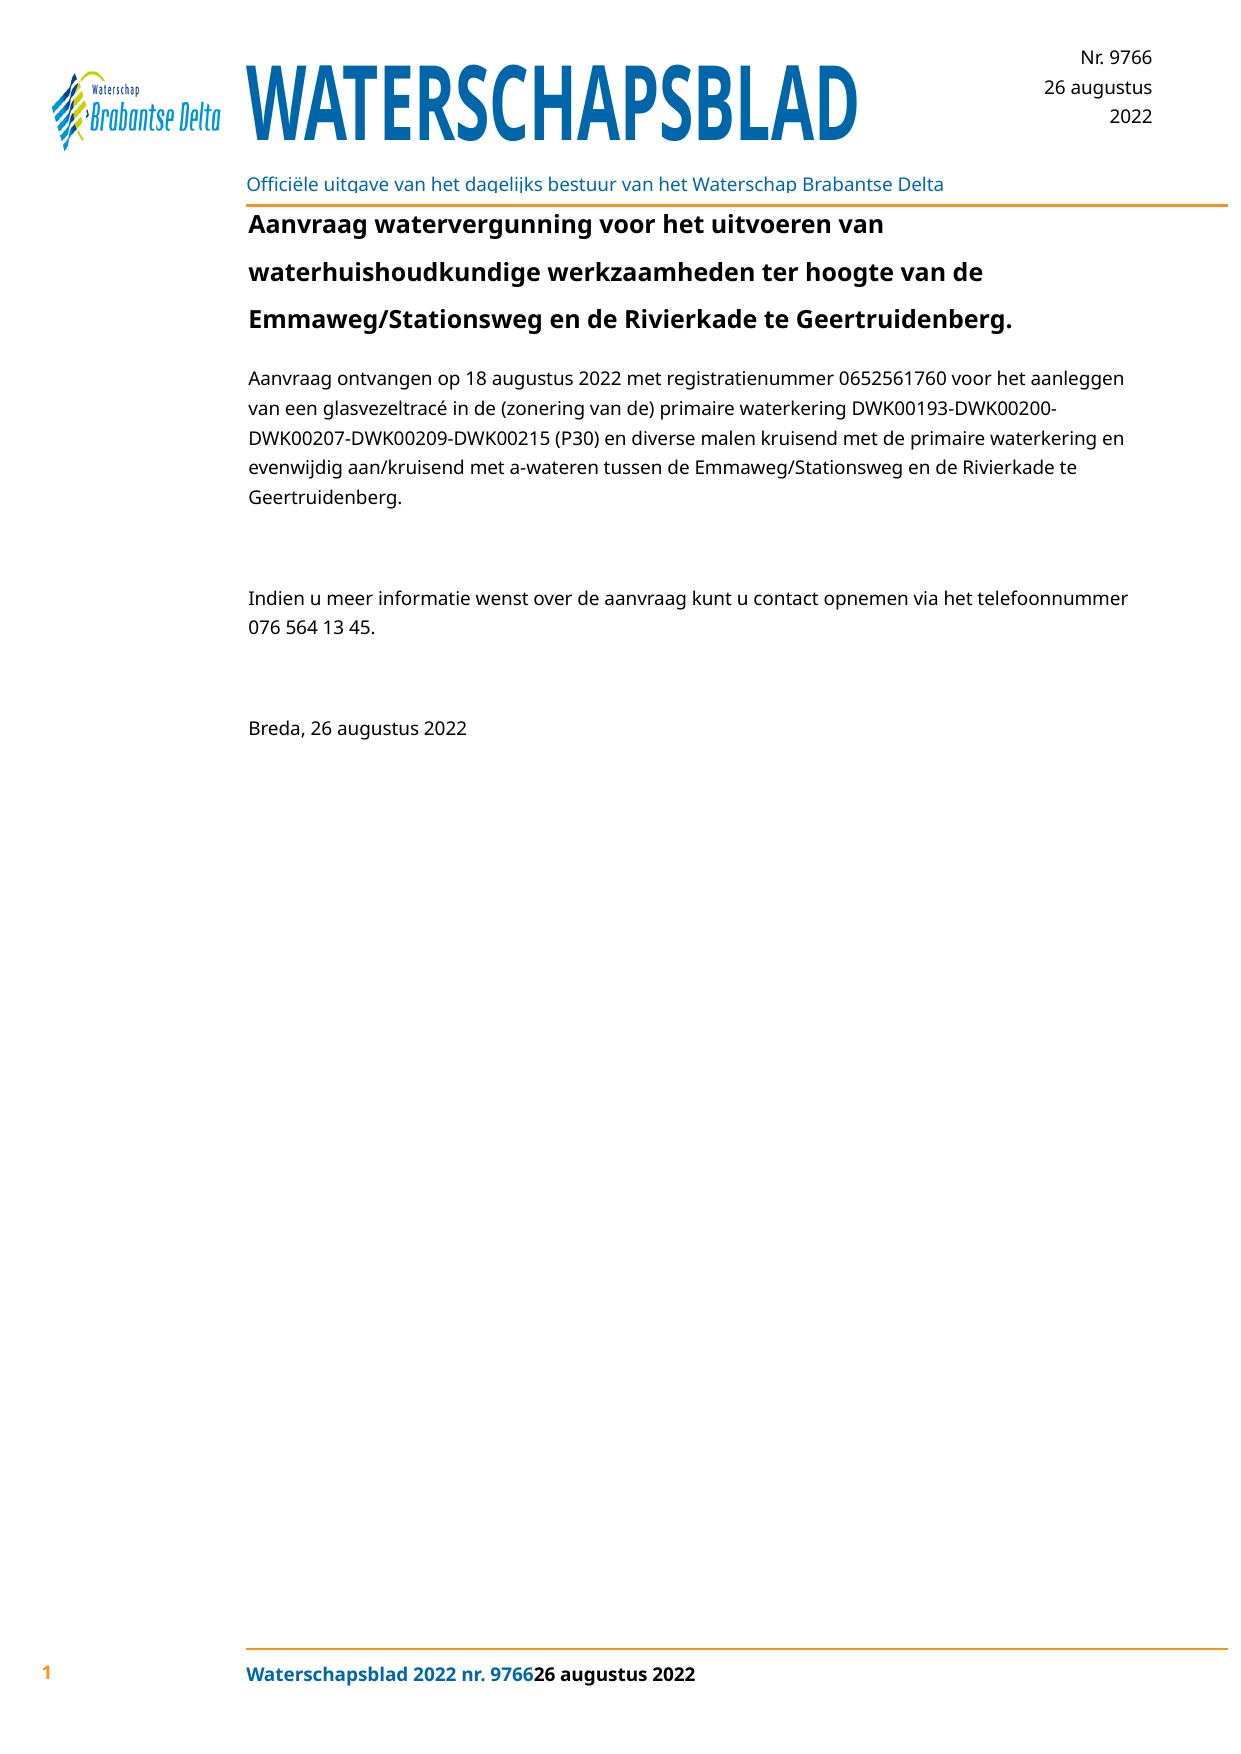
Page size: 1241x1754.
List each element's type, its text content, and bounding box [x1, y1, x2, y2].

text Aanvraag watervergunning voor het uitvoeren van waterhuishoudkundige werkzaamheden ter hoogte van de Emmaweg/Stationsweg en de Rivierkade te Geertruidenberg. [248, 207, 1152, 336]
picture [41, 47, 231, 172]
text Indien u meer informatie wenst over de aanvraag kunt u contact opnemen via het telefoonnummer 076 564 13 45. [248, 585, 1152, 640]
text Breda, 26 augustus 2022 [248, 715, 1152, 741]
text Aanvraag ontvangen op 18 augustus 2022 met registratienummer 0652561760 voor het aanleggen van een glasvezeltracé in de (zonering van de) primaire waterkering DWK00193-DWK00200-DWK00207-DWK00209-DWK00215 (P30) en diverse malen kruisend met de primaire waterkering en evenwijdig aan/kruisend met a-wateren tussen de Emmaweg/Stationsweg en de Rivierkade te Geertruidenberg. [248, 366, 1152, 509]
